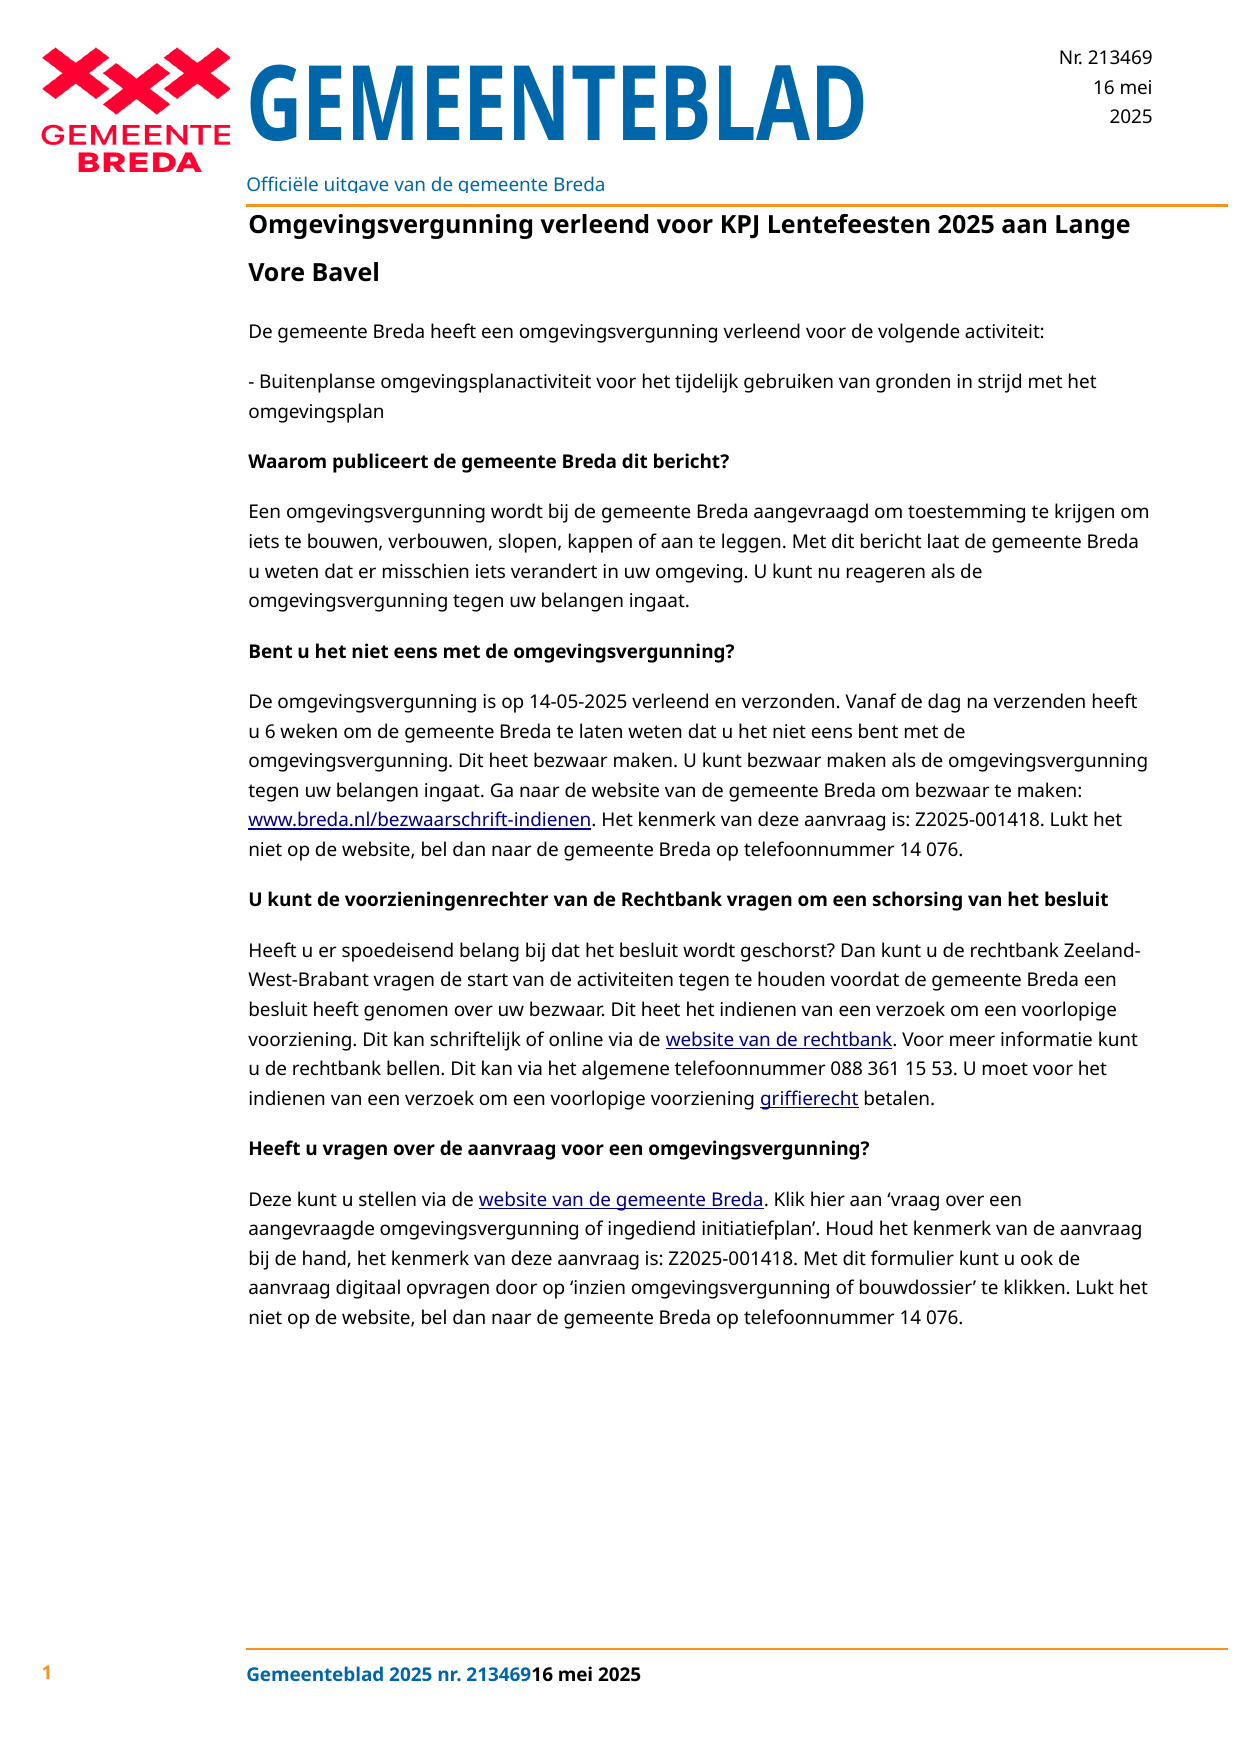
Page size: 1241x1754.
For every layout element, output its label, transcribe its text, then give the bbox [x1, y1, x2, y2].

text Heeft u vragen over de aanvraag voor een omgevingsvergunning? [248, 1135, 1152, 1161]
text Bent u het niet eens met de omgevingsvergunning? [248, 638, 1152, 664]
text U kunt de voorzieningenrechter van de Rechtbank vragen om een schorsing van het besluit [248, 887, 1152, 912]
picture [41, 47, 231, 172]
text Heeft u er spoedeisend belang bij dat het besluit wordt geschorst? Dan kunt u de rechtbank Zeeland-West-Brabant vragen de start van de activiteiten tegen te houden voordat de gemeente Breda een besluit heeft genomen over uw bezwaar. Dit heet het indienen van een verzoek om een voorlopige voorziening. Dit kan schriftelijk of online via de website van de rechtbank. Voor meer informatie kunt u de rechtbank bellen. Dit kan via het algemene telefoonnummer 088 361 15 53. U moet voor het indienen van een verzoek om een voorlopige voorziening griffierecht betalen. [248, 937, 1152, 1111]
text Omgevingsvergunning verleend voor KPJ Lentefeesten 2025 aan Lange Vore Bavel [248, 207, 1152, 288]
text - Buitenplanse omgevingsplanactiviteit voor het tijdelijk gebruiken van gronden in strijd met het omgevingsplan [248, 368, 1152, 424]
text De omgevingsvergunning is op 14-05-2025 verleend en verzonden. Vanaf de dag na verzenden heeft u 6 weken om de gemeente Breda te laten weten dat u het niet eens bent met de omgevingsvergunning. Dit heet bezwaar maken. U kunt bezwaar maken als de omgevingsvergunning tegen uw belangen ingaat. Ga naar de website van de gemeente Breda om bezwaar te maken: www.breda.nl/bezwaarschrift-indienen. Het kenmerk van deze aanvraag is: Z2025-001418. Lukt het niet op de website, bel dan naar de gemeente Breda op telefoonnummer 14 076. [248, 688, 1152, 862]
text De gemeente Breda heeft een omgevingsvergunning verleend voor de volgende activiteit: [248, 318, 1152, 344]
text Deze kunt u stellen via de website van de gemeente Breda. Klik hier aan ‘vraag over een aangevraagde omgevingsvergunning of ingediend initiatiefplan’. Houd het kenmerk van de aanvraag bij de hand, het kenmerk van deze aanvraag is: Z2025-001418. Met dit formulier kunt u ook de aanvraag digitaal opvragen door op ‘inzien omgevingsvergunning of bouwdossier’ te klikken. Lukt het niet op de website, bel dan naar de gemeente Breda op telefoonnummer 14 076. [248, 1186, 1152, 1330]
text Een omgevingsvergunning wordt bij de gemeente Breda aangevraagd om toestemming te krijgen om iets te bouwen, verbouwen, slopen, kappen of aan te leggen. Met dit bericht laat de gemeente Breda u weten dat er misschien iets verandert in uw omgeving. U kunt nu reageren als de omgevingsvergunning tegen uw belangen ingaat. [248, 499, 1152, 613]
text Waarom publiceert de gemeente Breda dit bericht? [248, 448, 1152, 474]
